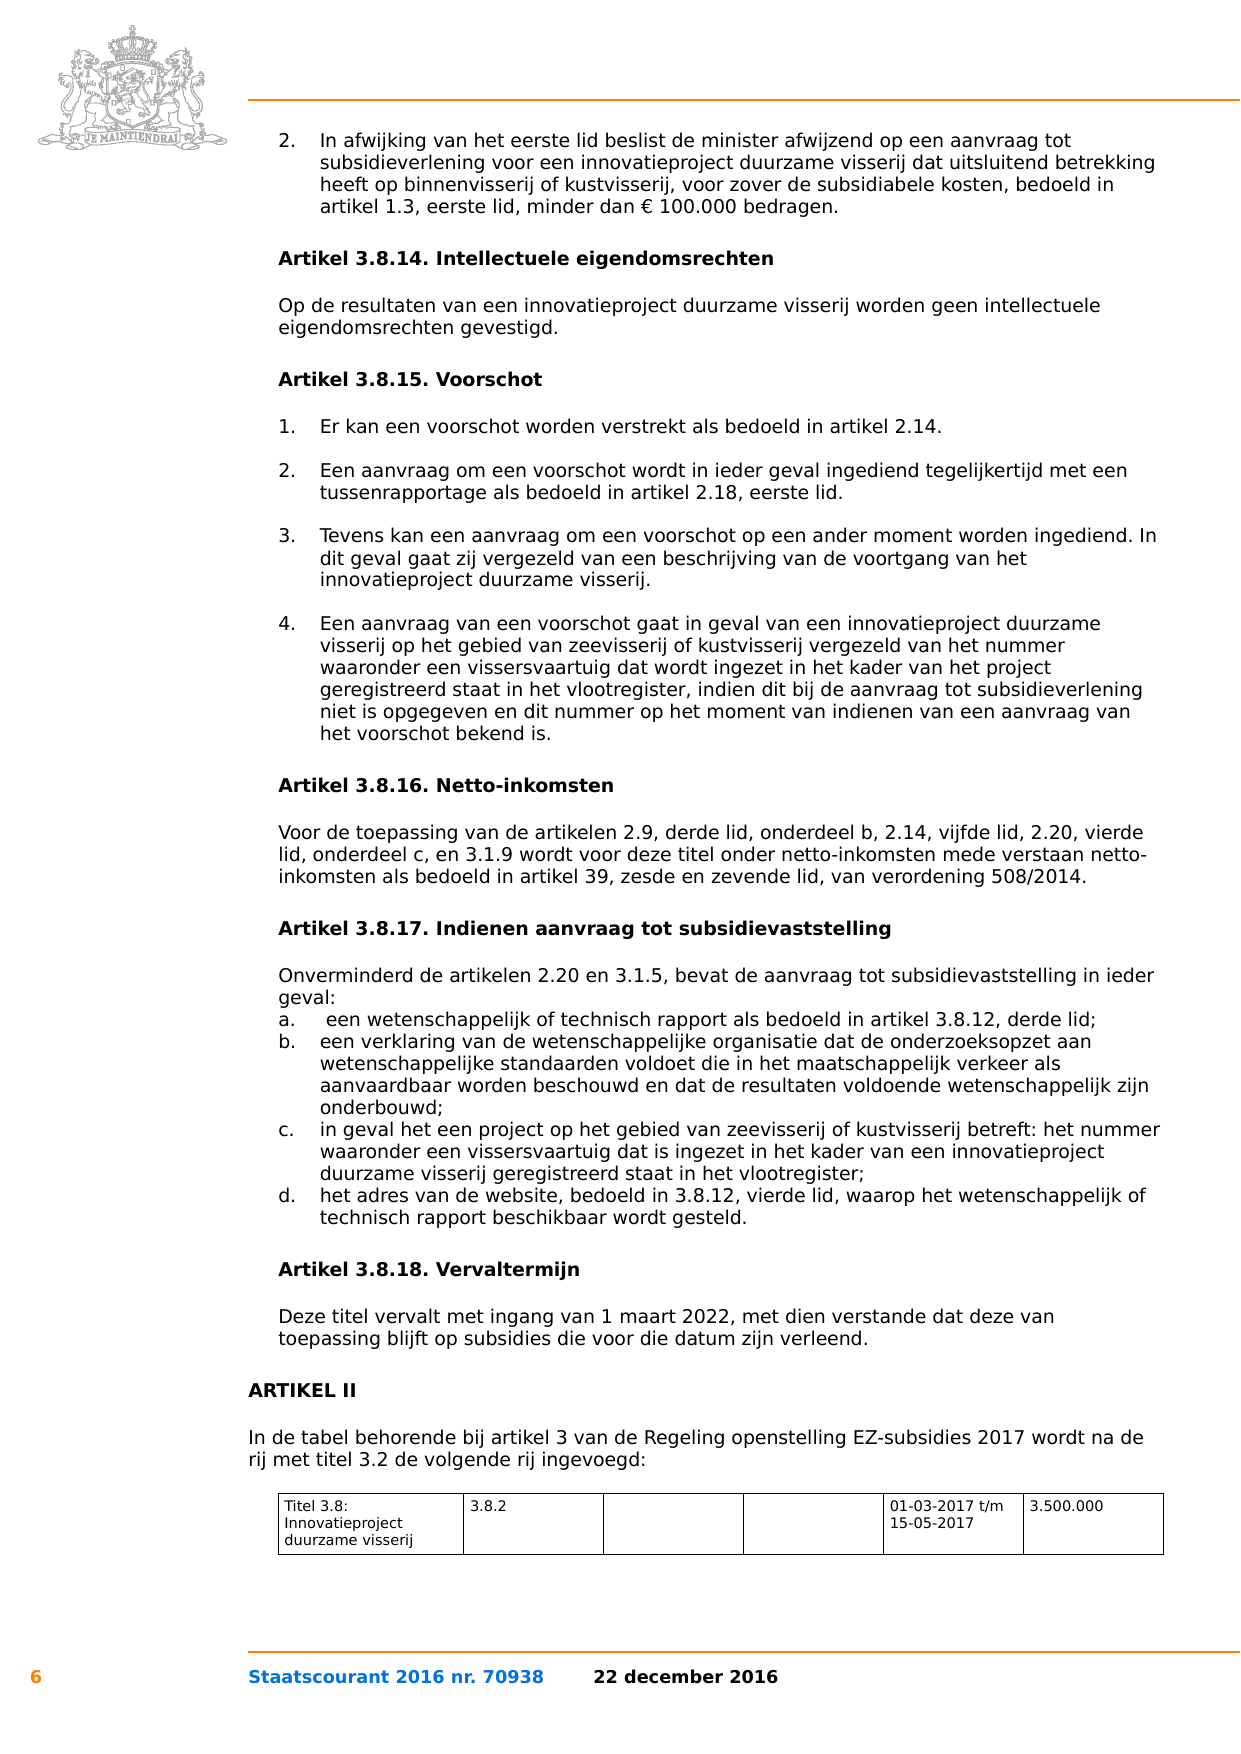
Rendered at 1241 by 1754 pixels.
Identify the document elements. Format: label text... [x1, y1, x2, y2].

text c. in geval het een project op het gebied van zeevisserij of kustvisserij betreft: het nummer waaronder een vissersvaartuig dat is ingezet in het kader van een innovatieproject duurzame visserij geregistreerd staat in het vlootregister; [278, 1119, 1163, 1185]
text Voor de toepassing van de artikelen 2.9, derde lid, onderdeel b, 2.14, vijfde lid, 2.20, vierde lid, onderdeel c, en 3.1.9 wordt voor deze titel onder netto-inkomsten mede verstaan netto-inkomsten als bedoeld in artikel 39, zesde en zevende lid, van verordening 508/2014. [278, 822, 1163, 888]
text d. het adres van de website, bedoeld in 3.8.12, vierde lid, waarop het wetenschappelijk of technisch rapport beschikbaar wordt gesteld. [278, 1185, 1163, 1229]
text a. een wetenschappelijk of technisch rapport als bedoeld in artikel 3.8.12, derde lid; [278, 1009, 1163, 1031]
table_header 01-03-2017 t/m 15-05-2017 [884, 1494, 1023, 1554]
text Onverminderd de artikelen 2.20 en 3.1.5, bevat de aanvraag tot subsidievaststelling in ieder geval: [278, 965, 1163, 1009]
text 3. Tevens kan een aanvraag om een voorschot op een ander moment worden ingediend. In dit geval gaat zij vergezeld van een beschrijving van de voortgang van het innovatieproject duurzame visserij. [278, 525, 1163, 591]
table_header [744, 1494, 883, 1554]
table_header 3.500.000 [1024, 1494, 1163, 1554]
subtitle Artikel 3.8.14. Intellectuele eigendomsrechten [278, 248, 1163, 270]
subtitle Artikel 3.8.17. Indienen aanvraag tot subsidievaststelling [278, 918, 1163, 940]
text Deze titel vervalt met ingang van 1 maart 2022, met dien verstande dat deze van toepassing blijft op subsidies die voor die datum zijn verleend. [278, 1306, 1163, 1350]
subtitle Artikel 3.8.18. Vervaltermijn [278, 1259, 1163, 1281]
text In de tabel behorende bij artikel 3 van de Regeling openstelling EZ-subsidies 2017 wordt na de rij met titel 3.2 de volgende rij ingevoegd: [248, 1427, 1163, 1471]
text 2. Een aanvraag om een voorschot wordt in ieder geval ingediend tegelijkertijd met een tussenrapportage als bedoeld in artikel 2.18, eerste lid. [278, 459, 1163, 503]
table_header Titel 3.8: Innovatieproject duurzame visserij [279, 1494, 463, 1554]
text 4. Een aanvraag van een voorschot gaat in geval van een innovatieproject duurzame visserij op het gebied van zeevisserij of kustvisserij vergezeld van het nummer waaronder een vissersvaartuig dat wordt ingezet in het kader van het project geregistreerd staat in het vlootregister, indien dit bij de aanvraag tot subsidieverlening niet is opgegeven en dit nummer op het moment van indienen van een aanvraag van het voorschot bekend is. [278, 613, 1163, 745]
subtitle ARTIKEL II [248, 1380, 1163, 1402]
picture [38, 25, 227, 150]
table_header 3.8.2 [464, 1494, 603, 1554]
text b. een verklaring van de wetenschappelijke organisatie dat de onderzoeksopzet aan wetenschappelijke standaarden voldoet die in het maatschappelijk verkeer als aanvaardbaar worden beschouwd en dat de resultaten voldoende wetenschappelijk zijn onderbouwd; [278, 1031, 1163, 1119]
text 2. In afwijking van het eerste lid beslist de minister afwijzend op een aanvraag tot subsidieverlening voor een innovatieproject duurzame visserij dat uitsluitend betrekking heeft op binnenvisserij of kustvisserij, voor zover de subsidiabele kosten, bedoeld in artikel 1.3, eerste lid, minder dan € 100.000 bedragen. [278, 130, 1163, 218]
text Op de resultaten van een innovatieproject duurzame visserij worden geen intellectuele eigendomsrechten gevestigd. [278, 295, 1163, 339]
text 1. Er kan een voorschot worden verstrekt als bedoeld in artikel 2.14. [278, 416, 1163, 438]
table_header [604, 1494, 743, 1554]
subtitle Artikel 3.8.16. Netto-inkomsten [278, 775, 1163, 797]
subtitle Artikel 3.8.15. Voorschot [278, 369, 1163, 391]
